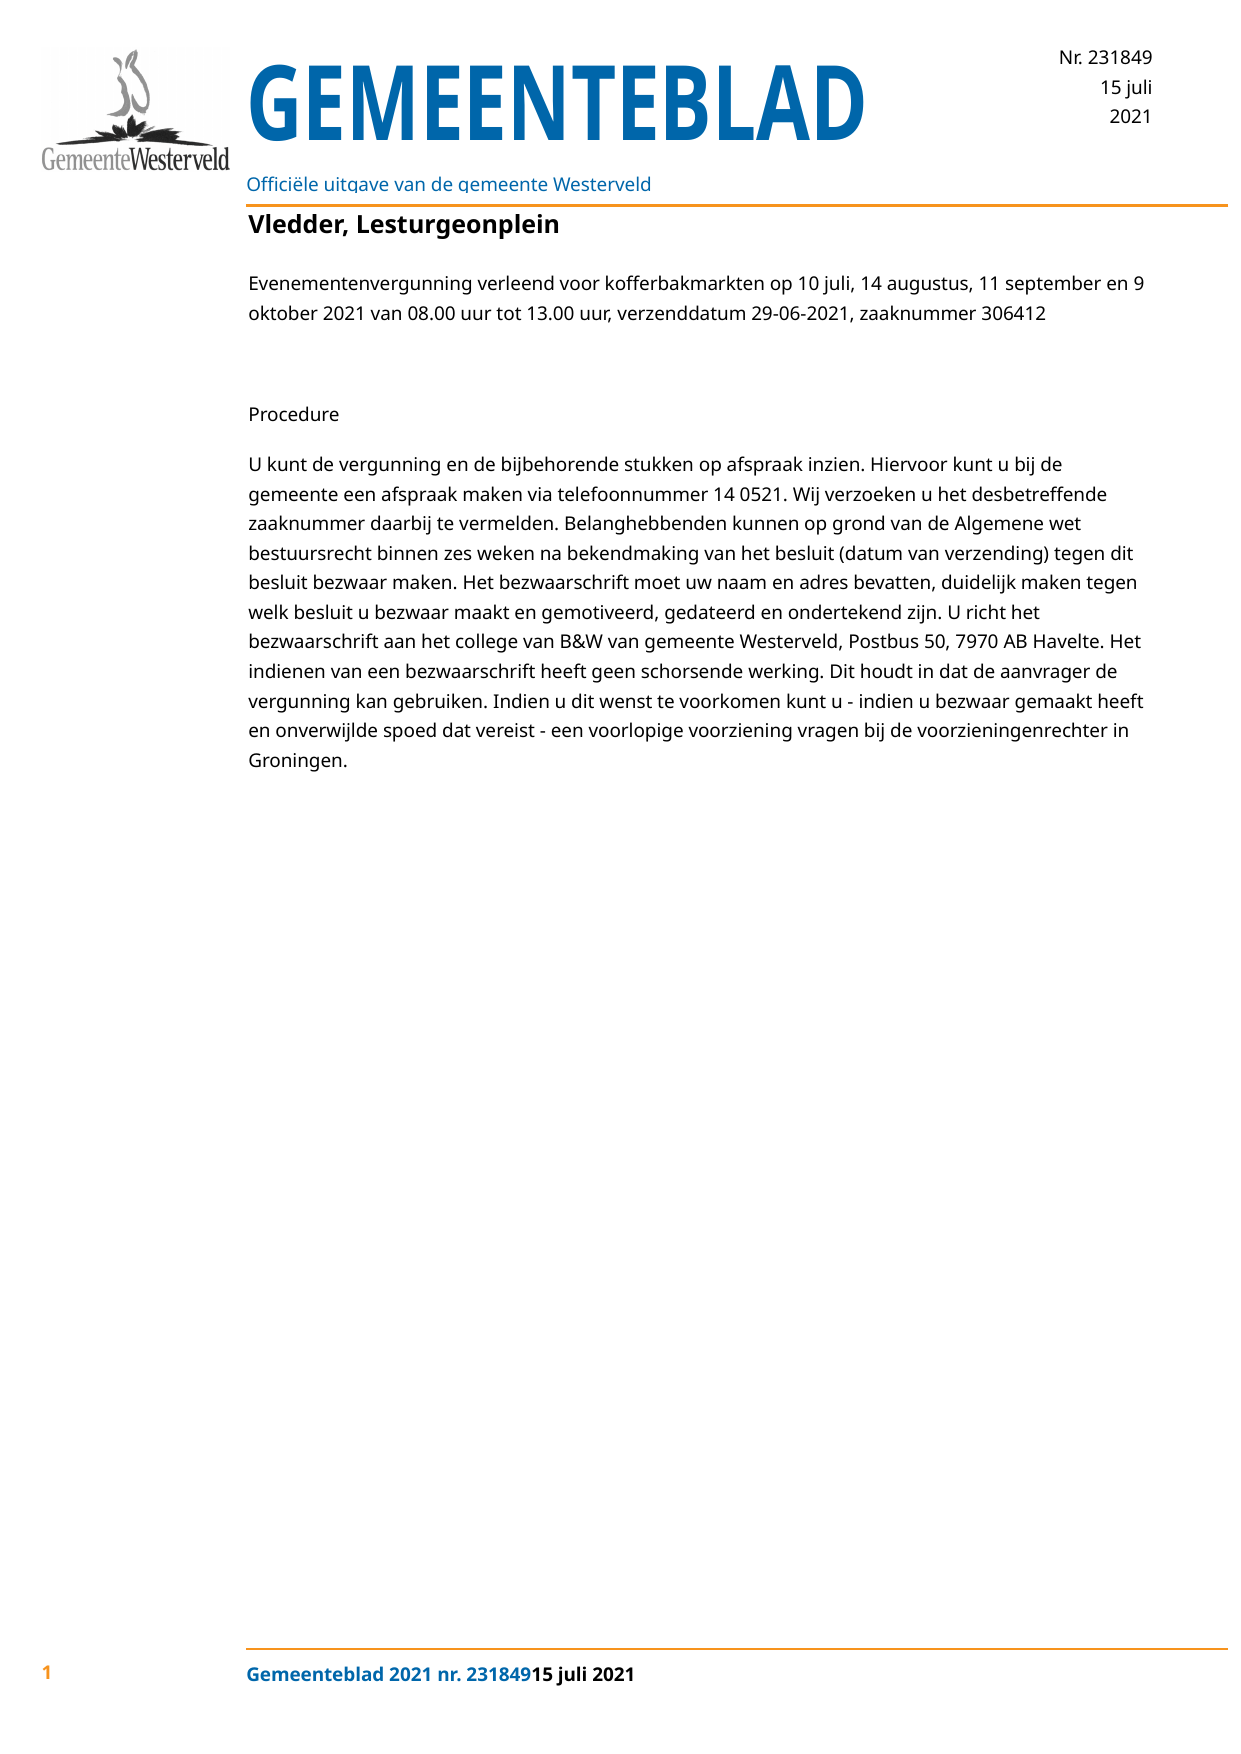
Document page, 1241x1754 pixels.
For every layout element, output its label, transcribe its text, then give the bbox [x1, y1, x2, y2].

text Procedure [248, 401, 1152, 426]
text Evenementenvergunning verleend voor kofferbakmarkten op 10 juli, 14 augustus, 11 september en 9 oktober 2021 van 08.00 uur tot 13.00 uur, verzenddatum 29-06-2021, zaaknummer 306412 [248, 270, 1152, 326]
picture [41, 47, 231, 172]
text Vledder, Lesturgeonplein [248, 207, 1152, 241]
text U kunt de vergunning en de bijbehorende stukken op afspraak inzien. Hiervoor kunt u bij de gemeente een afspraak maken via telefoonnummer 14 0521. Wij verzoeken u het desbetreffende zaaknummer daarbij te vermelden. Belanghebbenden kunnen op grond van de Algemene wet bestuursrecht binnen zes weken na bekendmaking van het besluit (datum van verzending) tegen dit besluit bezwaar maken. Het bezwaarschrift moet uw naam en adres bevatten, duidelijk maken tegen welk besluit u bezwaar maakt en gemotiveerd, gedateerd en ondertekend zijn. U richt het bezwaarschrift aan het college van B&W van gemeente Westerveld, Postbus 50, 7970 AB Havelte. Het indienen van een bezwaarschrift heeft geen schorsende werking. Dit houdt in dat de aanvrager de vergunning kan gebruiken. Indien u dit wenst te voorkomen kunt u - indien u bezwaar gemaakt heeft en onverwijlde spoed dat vereist - een voorlopige voorziening vragen bij de voorzieningenrechter in Groningen. [248, 451, 1152, 773]
